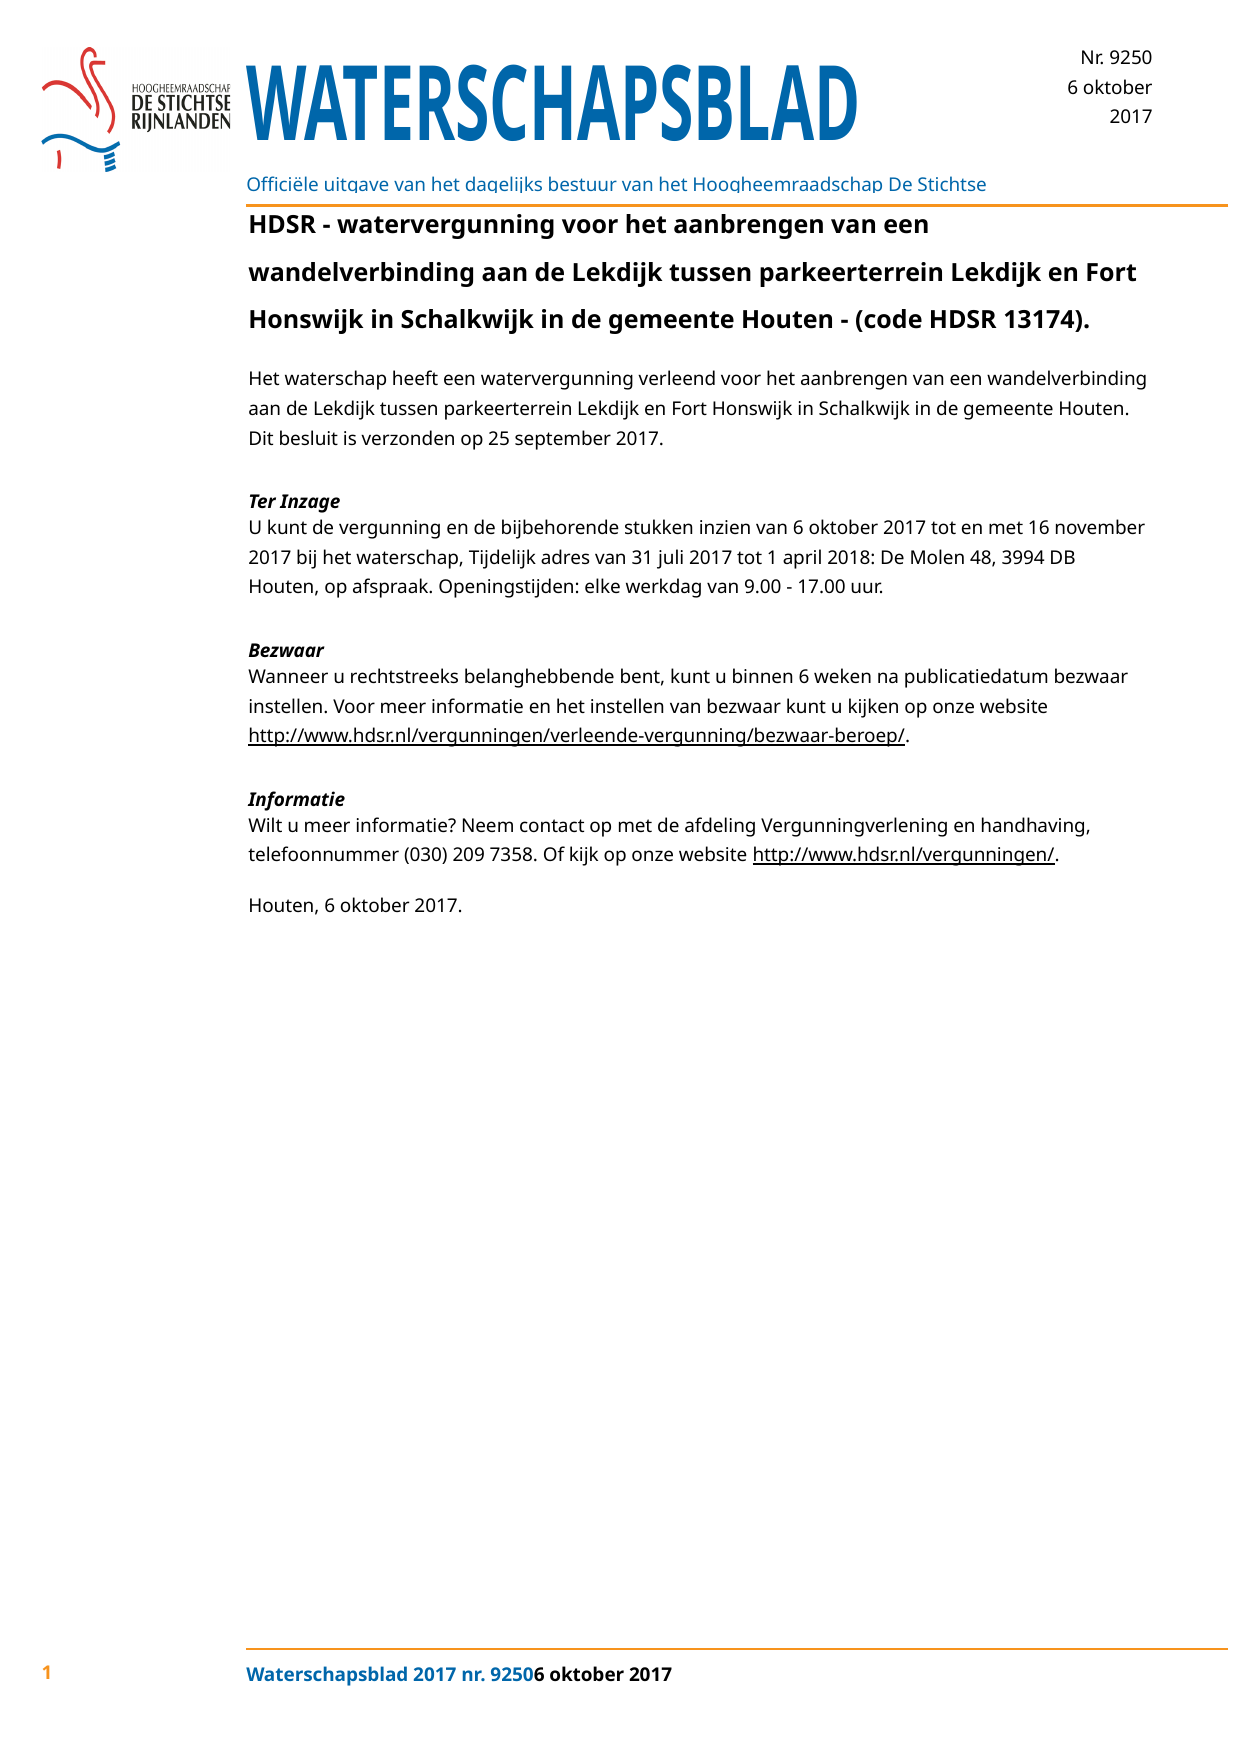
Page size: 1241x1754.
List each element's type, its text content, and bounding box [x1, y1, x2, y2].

text U kunt de vergunning en de bijbehorende stukken inzien van 6 oktober 2017 tot en met 16 november 2017 bij het waterschap, Tijdelijk adres van 31 juli 2017 tot 1 april 2018: De Molen 48, 3994 DB Houten, op afspraak. Openingstijden: elke werkdag van 9.00 - 17.00 uur. [248, 514, 1152, 599]
text Bezwaar [248, 637, 1152, 663]
picture [41, 47, 231, 172]
text Ter Inzage [248, 489, 1152, 514]
text Houten, 6 oktober 2017. [248, 892, 1152, 918]
text Wanneer u rechtstreeks belanghebbende bent, kunt u binnen 6 weken na publicatiedatum bezwaar instellen. Voor meer informatie en het instellen van bezwaar kunt u kijken op onze website http://www.hdsr.nl/vergunningen/verleende-vergunning/bezwaar-beroep/. [248, 663, 1152, 748]
text Wilt u meer informatie? Neem contact op met de afdeling Vergunningverlening en handhaving, telefoonnummer (030) 209 7358. Of kijk op onze website http://www.hdsr.nl/vergunningen/. [248, 812, 1152, 867]
text Het waterschap heeft een watervergunning verleend voor het aanbrengen van een wandelverbinding aan de Lekdijk tussen parkeerterrein Lekdijk en Fort Honswijk in Schalkwijk in de gemeente Houten. Dit besluit is verzonden op 25 september 2017. [248, 366, 1152, 450]
text HDSR - watervergunning voor het aanbrengen van een wandelverbinding aan de Lekdijk tussen parkeerterrein Lekdijk en Fort Honswijk in Schalkwijk in de gemeente Houten - (code HDSR 13174). [248, 207, 1152, 336]
text Informatie [248, 786, 1152, 812]
